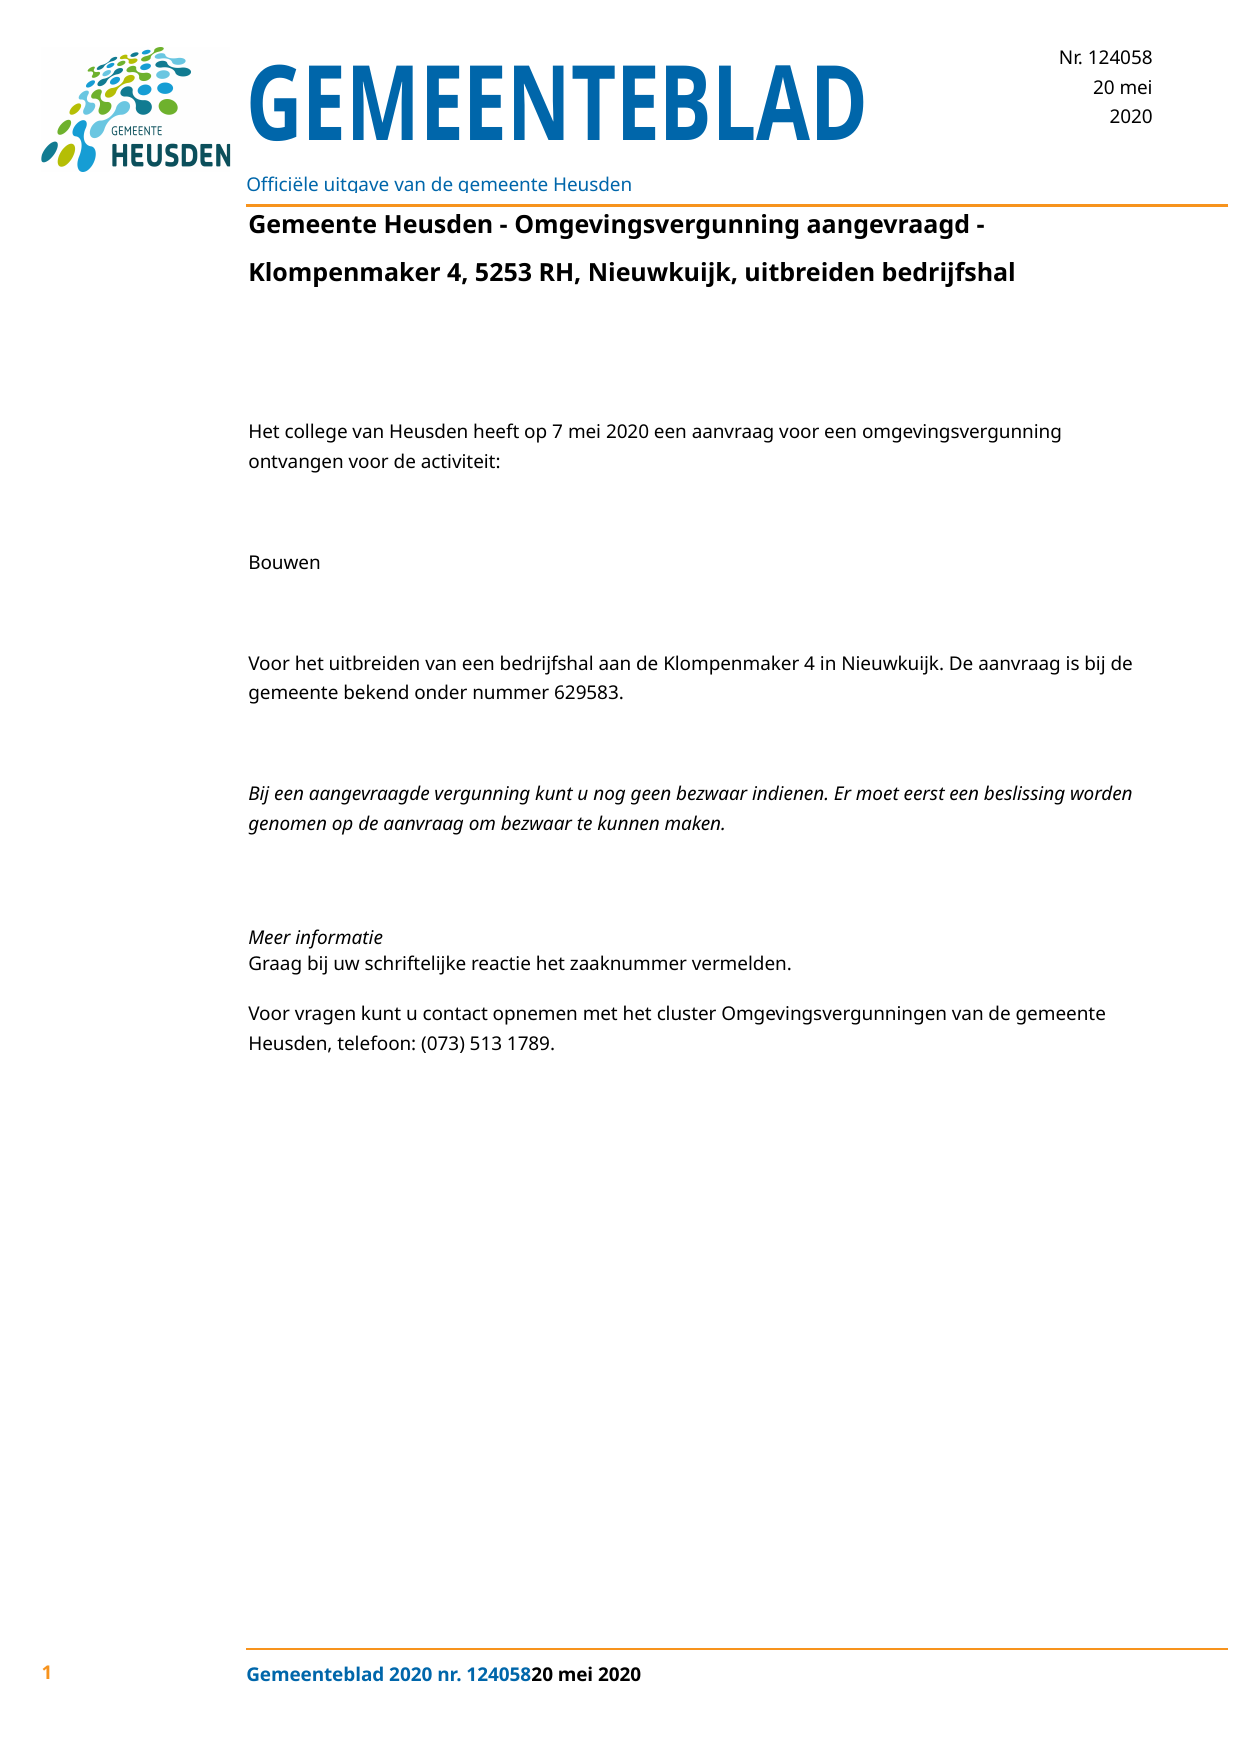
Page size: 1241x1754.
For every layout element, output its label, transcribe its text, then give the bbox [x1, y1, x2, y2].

text Bouwen [248, 549, 1152, 575]
text Meer informatie [248, 924, 1152, 950]
text Voor het uitbreiden van een bedrijfshal aan de Klompenmaker 4 in Nieuwkuijk. De aanvraag is bij de gemeente bekend onder nummer 629583. [248, 650, 1152, 705]
text Voor vragen kunt u contact opnemen met het cluster Omgevingsvergunningen van de gemeente Heusden, telefoon: (073) 513 1789. [248, 1001, 1152, 1056]
text Graag bij uw schriftelijke reactie het zaaknummer vermelden. [248, 950, 1152, 976]
text Bij een aangevraagde vergunning kunt u nog geen bezwaar indienen. Er moet eerst een beslissing worden genomen op de aanvraag om bezwaar te kunnen maken. [248, 780, 1152, 836]
text Het college van Heusden heeft op 7 mei 2020 een aanvraag voor een omgevingsvergunning ontvangen voor de activiteit: [248, 419, 1152, 474]
text Gemeente Heusden - Omgevingsvergunning aangevraagd - Klompenmaker 4, 5253 RH, Nieuwkuijk, uitbreiden bedrijfshal [248, 207, 1152, 288]
picture [41, 47, 231, 172]
